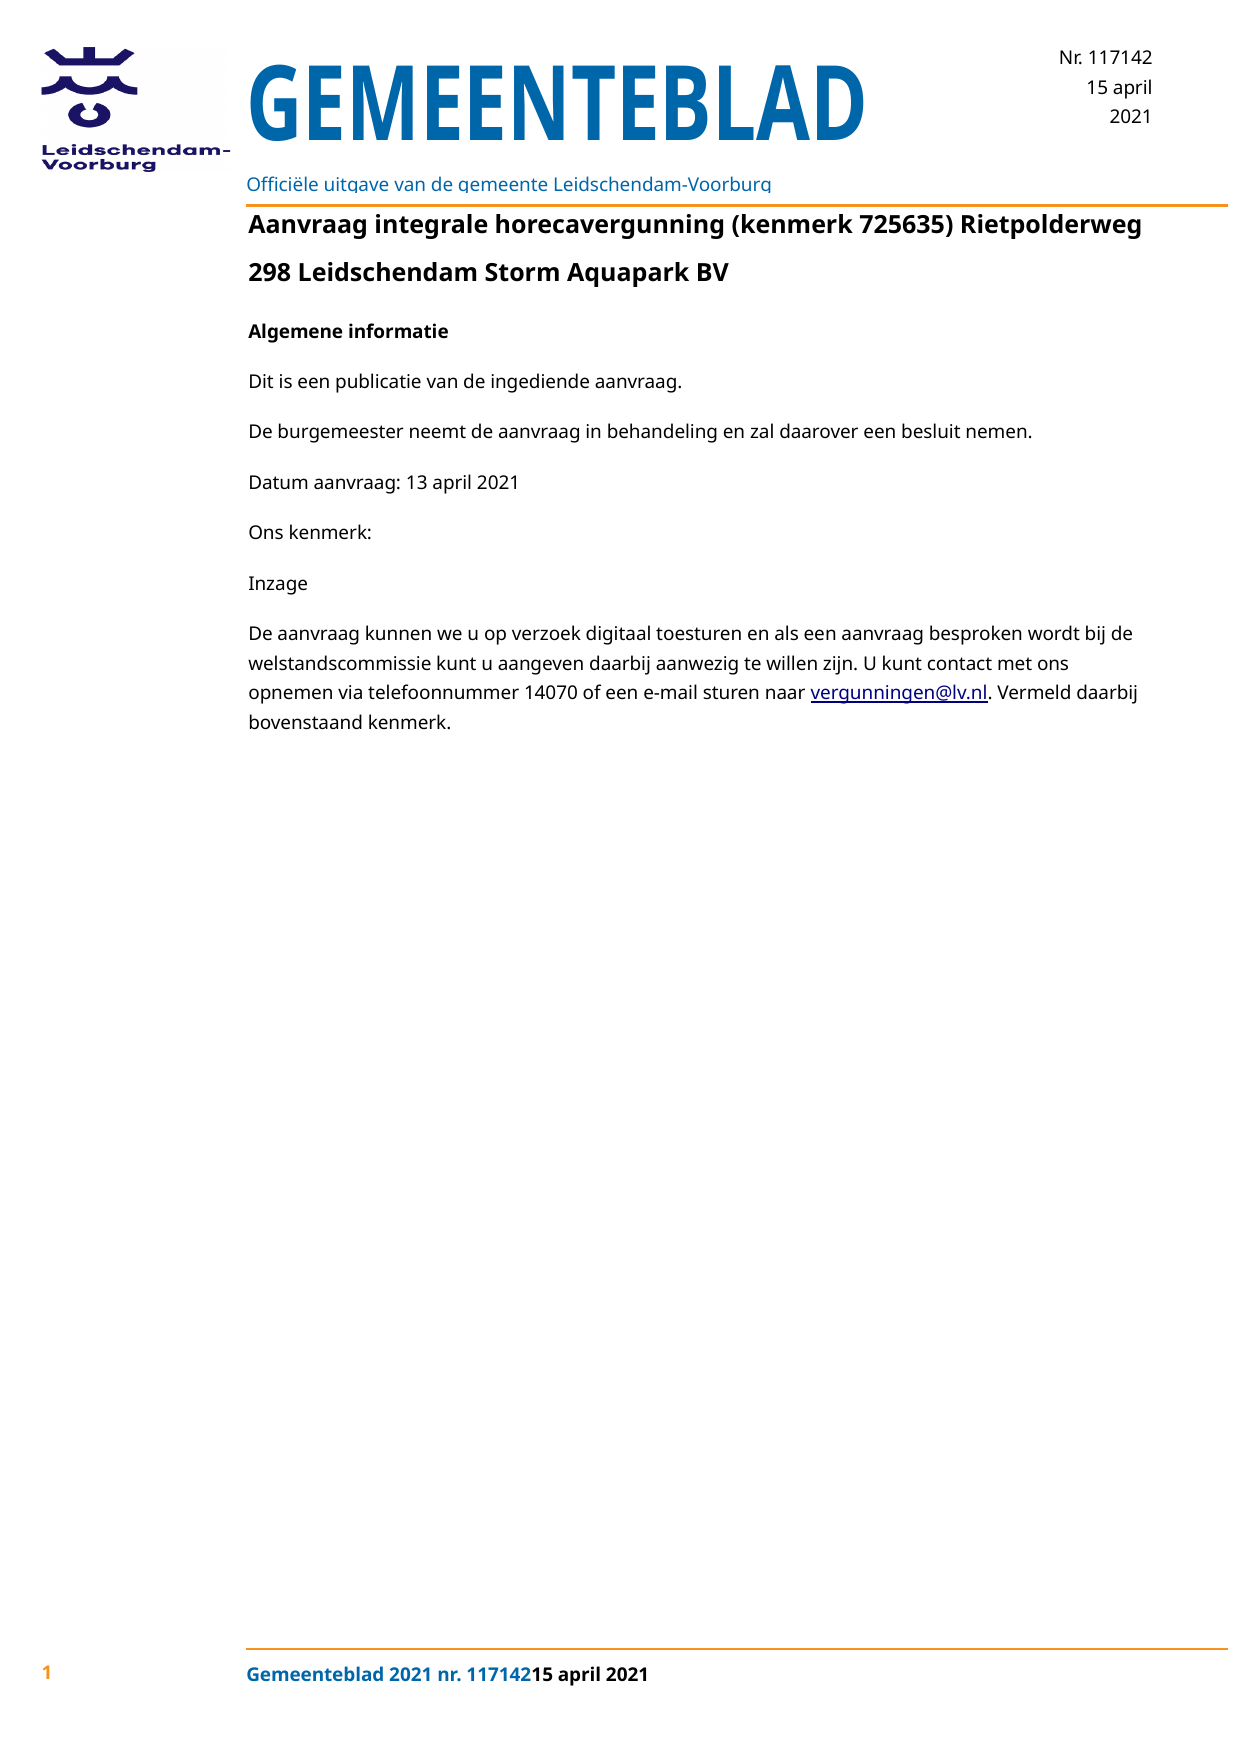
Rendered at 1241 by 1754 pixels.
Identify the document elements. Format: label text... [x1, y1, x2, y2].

text De aanvraag kunnen we u op verzoek digitaal toesturen en als een aanvraag besproken wordt bij de welstandscommissie kunt u aangeven daarbij aanwezig te willen zijn. U kunt contact met ons opnemen via telefoonnummer 14070 of een e-mail sturen naar vergunningen@lv.nl. Vermeld daarbij bovenstaand kenmerk. [248, 620, 1152, 735]
text Aanvraag integrale horecavergunning (kenmerk 725635) Rietpolderweg 298 Leidschendam Storm Aquapark BV [248, 207, 1152, 288]
text Dit is een publicatie van de ingediende aanvraag. [248, 368, 1152, 394]
text De burgemeester neemt de aanvraag in behandeling en zal daarover een besluit nemen. [248, 419, 1152, 444]
text Ons kenmerk: [248, 519, 1152, 545]
text Datum aanvraag: 13 april 2021 [248, 469, 1152, 495]
text Algemene informatie [248, 318, 1152, 344]
picture [41, 47, 231, 172]
text Inzage [248, 570, 1152, 596]
